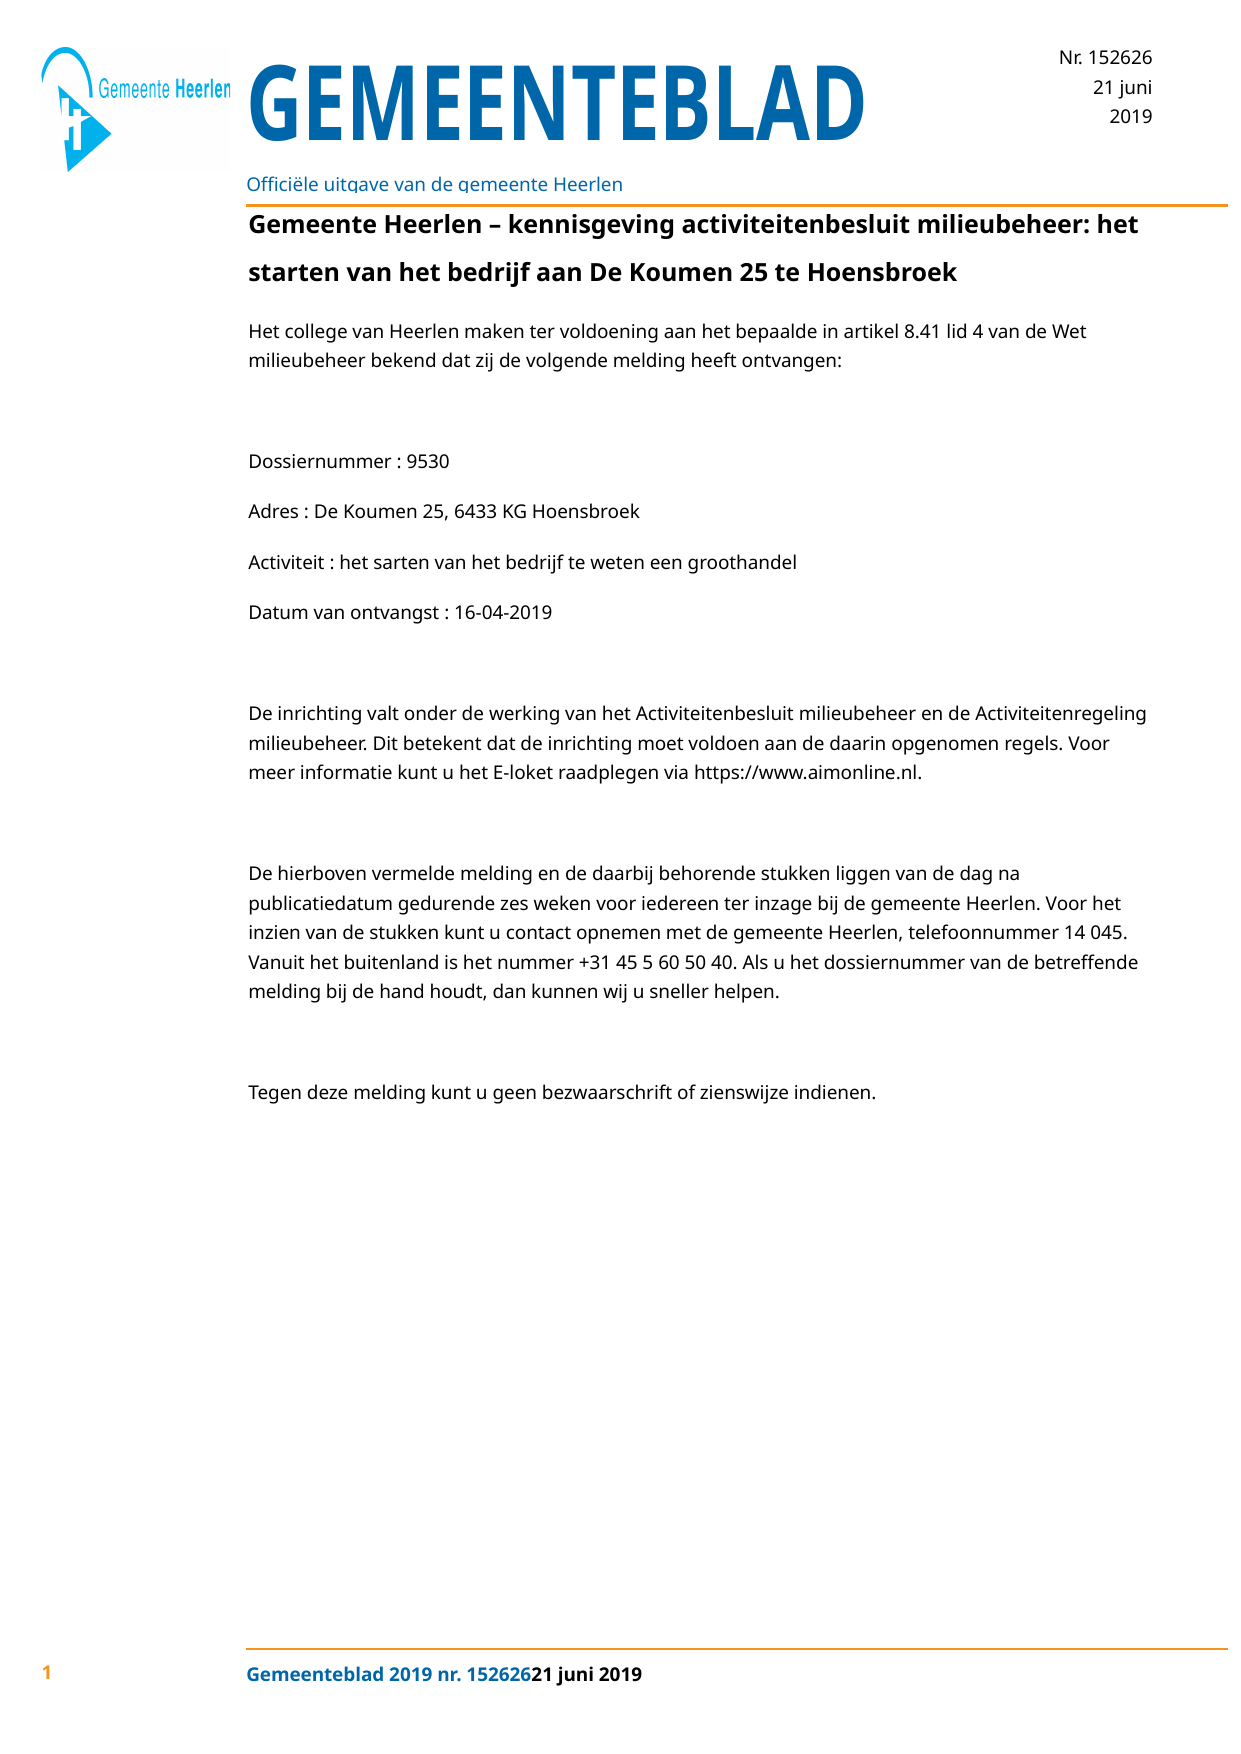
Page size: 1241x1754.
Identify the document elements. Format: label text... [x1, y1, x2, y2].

text Tegen deze melding kunt u geen bezwaarschrift of zienswijze indienen. [248, 1079, 1152, 1105]
text De inrichting valt onder de werking van het Activiteitenbesluit milieubeheer en de Activiteitenregeling milieubeheer. Dit betekent dat de inrichting moet voldoen aan de daarin opgenomen regels. Voor meer informatie kunt u het E-loket raadplegen via https://www.aimonline.nl. [248, 700, 1152, 785]
picture [41, 47, 231, 172]
text Activiteit : het sarten van het bedrijf te weten een groothandel [248, 549, 1152, 575]
text Gemeente Heerlen – kennisgeving activiteitenbesluit milieubeheer: het starten van het bedrijf aan De Koumen 25 te Hoensbroek [248, 207, 1152, 288]
text De hierboven vermelde melding en de daarbij behorende stukken liggen van de dag na publicatiedatum gedurende zes weken voor iedereen ter inzage bij de gemeente Heerlen. Voor het inzien van de stukken kunt u contact opnemen met de gemeente Heerlen, telefoonnummer 14 045. Vanuit het buitenland is het nummer +31 45 5 60 50 40. Als u het dossiernummer van de betreffende melding bij de hand houdt, dan kunnen wij u sneller helpen. [248, 860, 1152, 1004]
text Adres : De Koumen 25, 6433 KG Hoensbroek [248, 499, 1152, 524]
picture [41, 47, 58, 70]
text Dossiernummer : 9530 [248, 448, 1152, 474]
text Het college van Heerlen maken ter voldoening aan het bepaalde in artikel 8.41 lid 4 van de Wet milieubeheer bekend dat zij de volgende melding heeft ontvangen: [248, 318, 1152, 373]
text Datum van ontvangst : 16-04-2019 [248, 599, 1152, 625]
